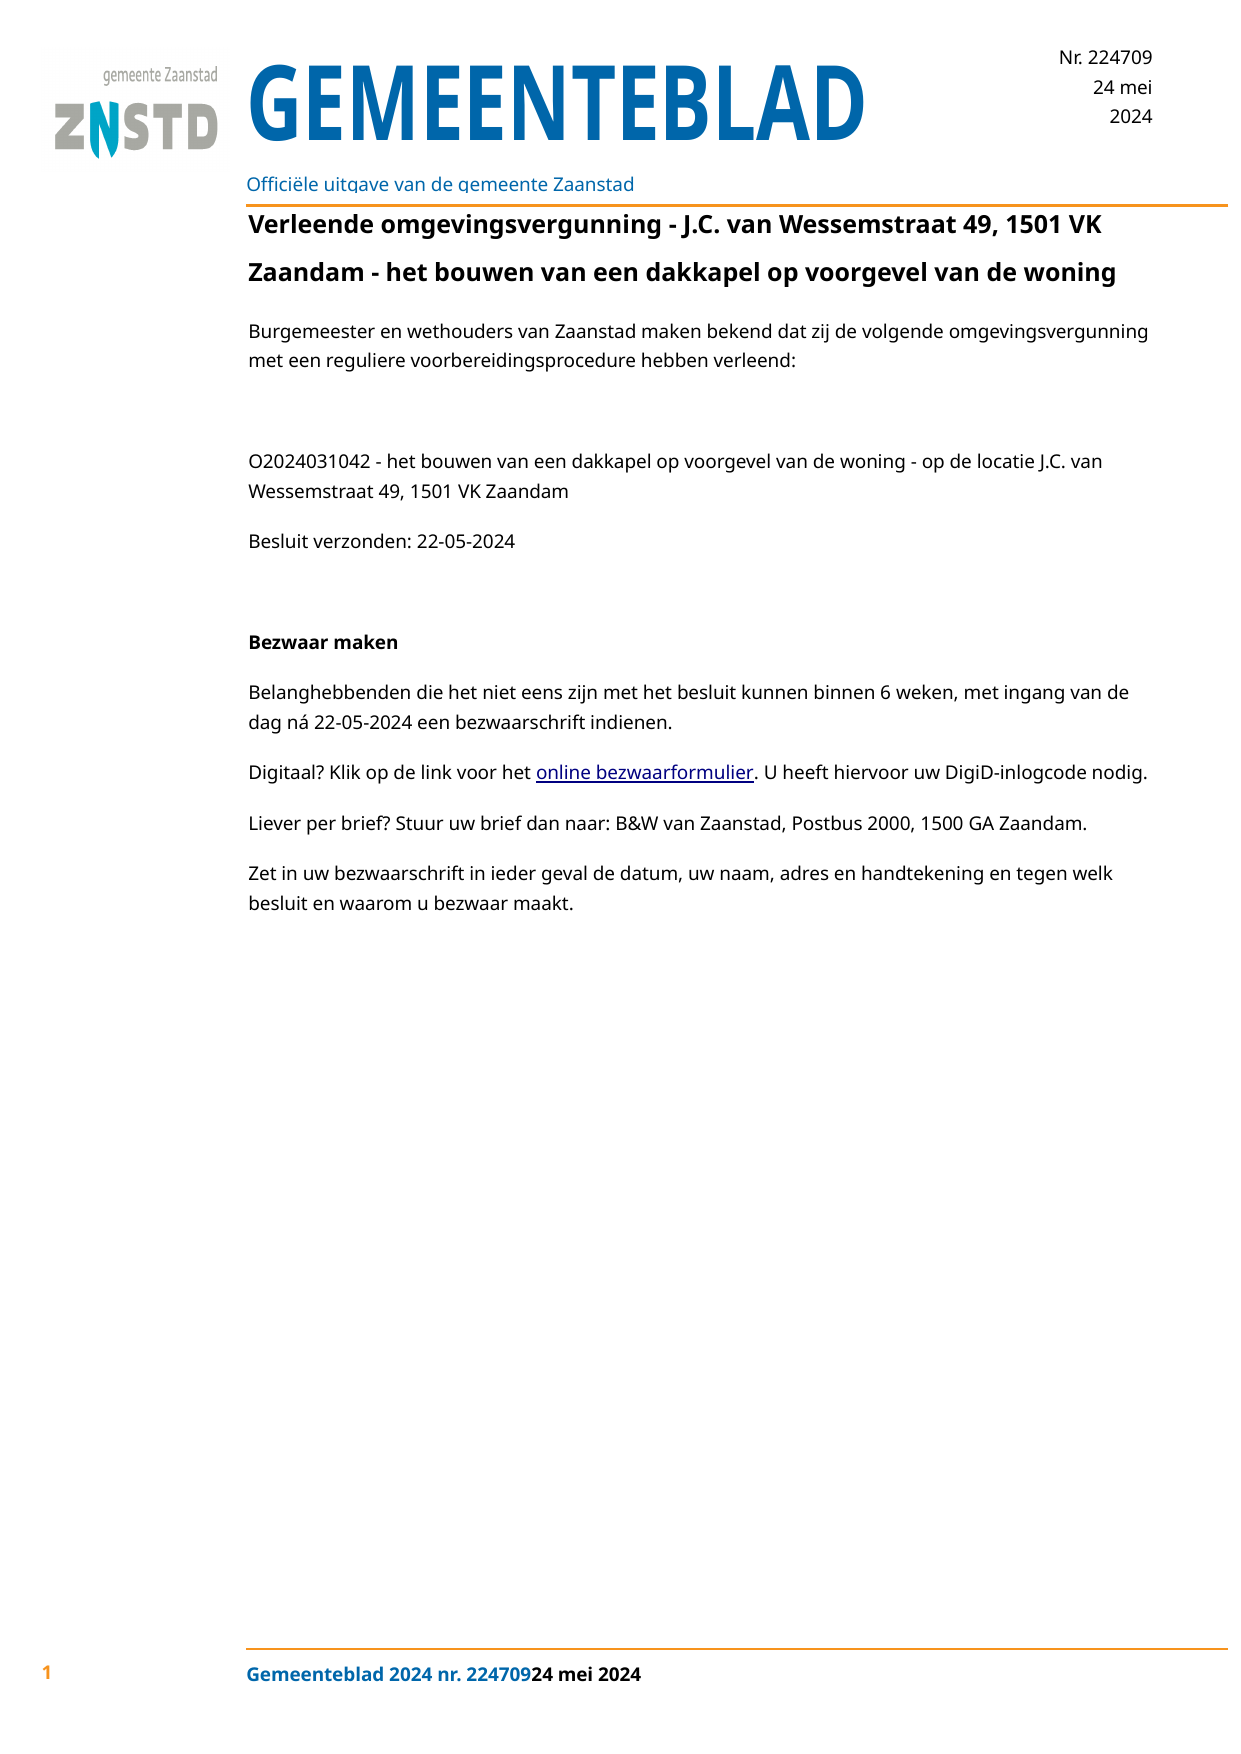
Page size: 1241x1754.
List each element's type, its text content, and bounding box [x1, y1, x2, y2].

text Bezwaar maken [248, 629, 1152, 655]
text Besluit verzonden: 22-05-2024 [248, 528, 1152, 554]
text Belanghebbenden die het niet eens zijn met het besluit kunnen binnen 6 weken, met ingang van de dag ná 22-05-2024 een bezwaarschrift indienen. [248, 679, 1152, 735]
text Zet in uw bezwaarschrift in ieder geval de datum, uw naam, adres en handtekening en tegen welk besluit en waarom u bezwaar maakt. [248, 860, 1152, 916]
text Burgemeester en wethouders van Zaanstad maken bekend dat zij de volgende omgevingsvergunning met een reguliere voorbereidingsprocedure hebben verleend: [248, 318, 1152, 373]
picture [41, 47, 231, 172]
text Digitaal? Klik op de link voor het online bezwaarformulier. U heeft hiervoor uw DigiD-inlogcode nodig. [248, 759, 1152, 785]
text O2024031042 - het bouwen van een dakkapel op voorgevel van de woning - op de locatie J.C. van Wessemstraat 49, 1501 VK Zaandam [248, 448, 1152, 504]
text Liever per brief? Stuur uw brief dan naar: B&W van Zaanstad, Postbus 2000, 1500 GA Zaandam. [248, 810, 1152, 836]
text Verleende omgevingsvergunning - J.C. van Wessemstraat 49, 1501 VK Zaandam - het bouwen van een dakkapel op voorgevel van de woning [248, 207, 1152, 288]
